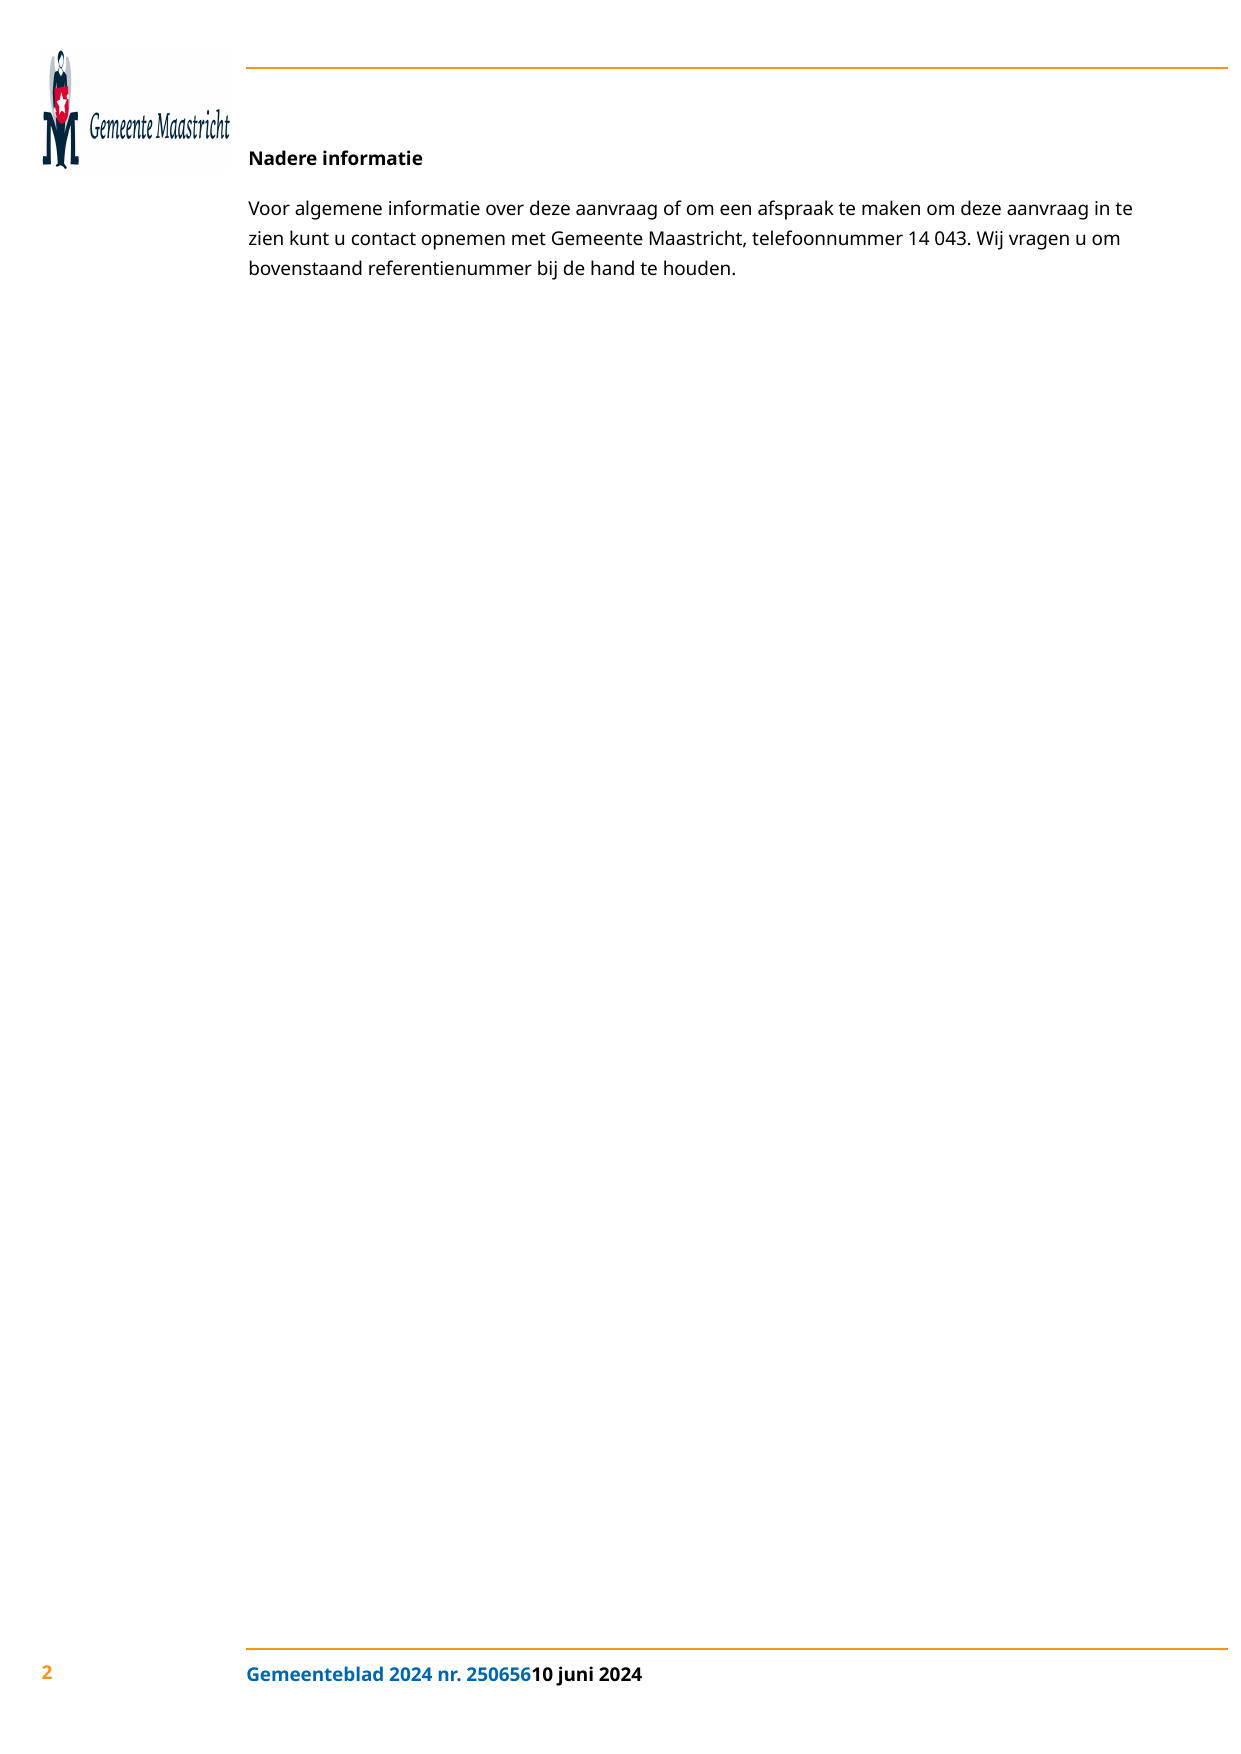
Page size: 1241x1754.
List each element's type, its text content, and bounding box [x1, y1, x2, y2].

picture [41, 47, 231, 172]
text Voor algemene informatie over deze aanvraag of om een afspraak te maken om deze aanvraag in te zien kunt u contact opnemen met Gemeente Maastricht, telefoonnummer 14 043. Wij vragen u om bovenstaand referentienummer bij de hand te houden. [248, 196, 1152, 281]
text Nadere informatie [248, 145, 1152, 171]
